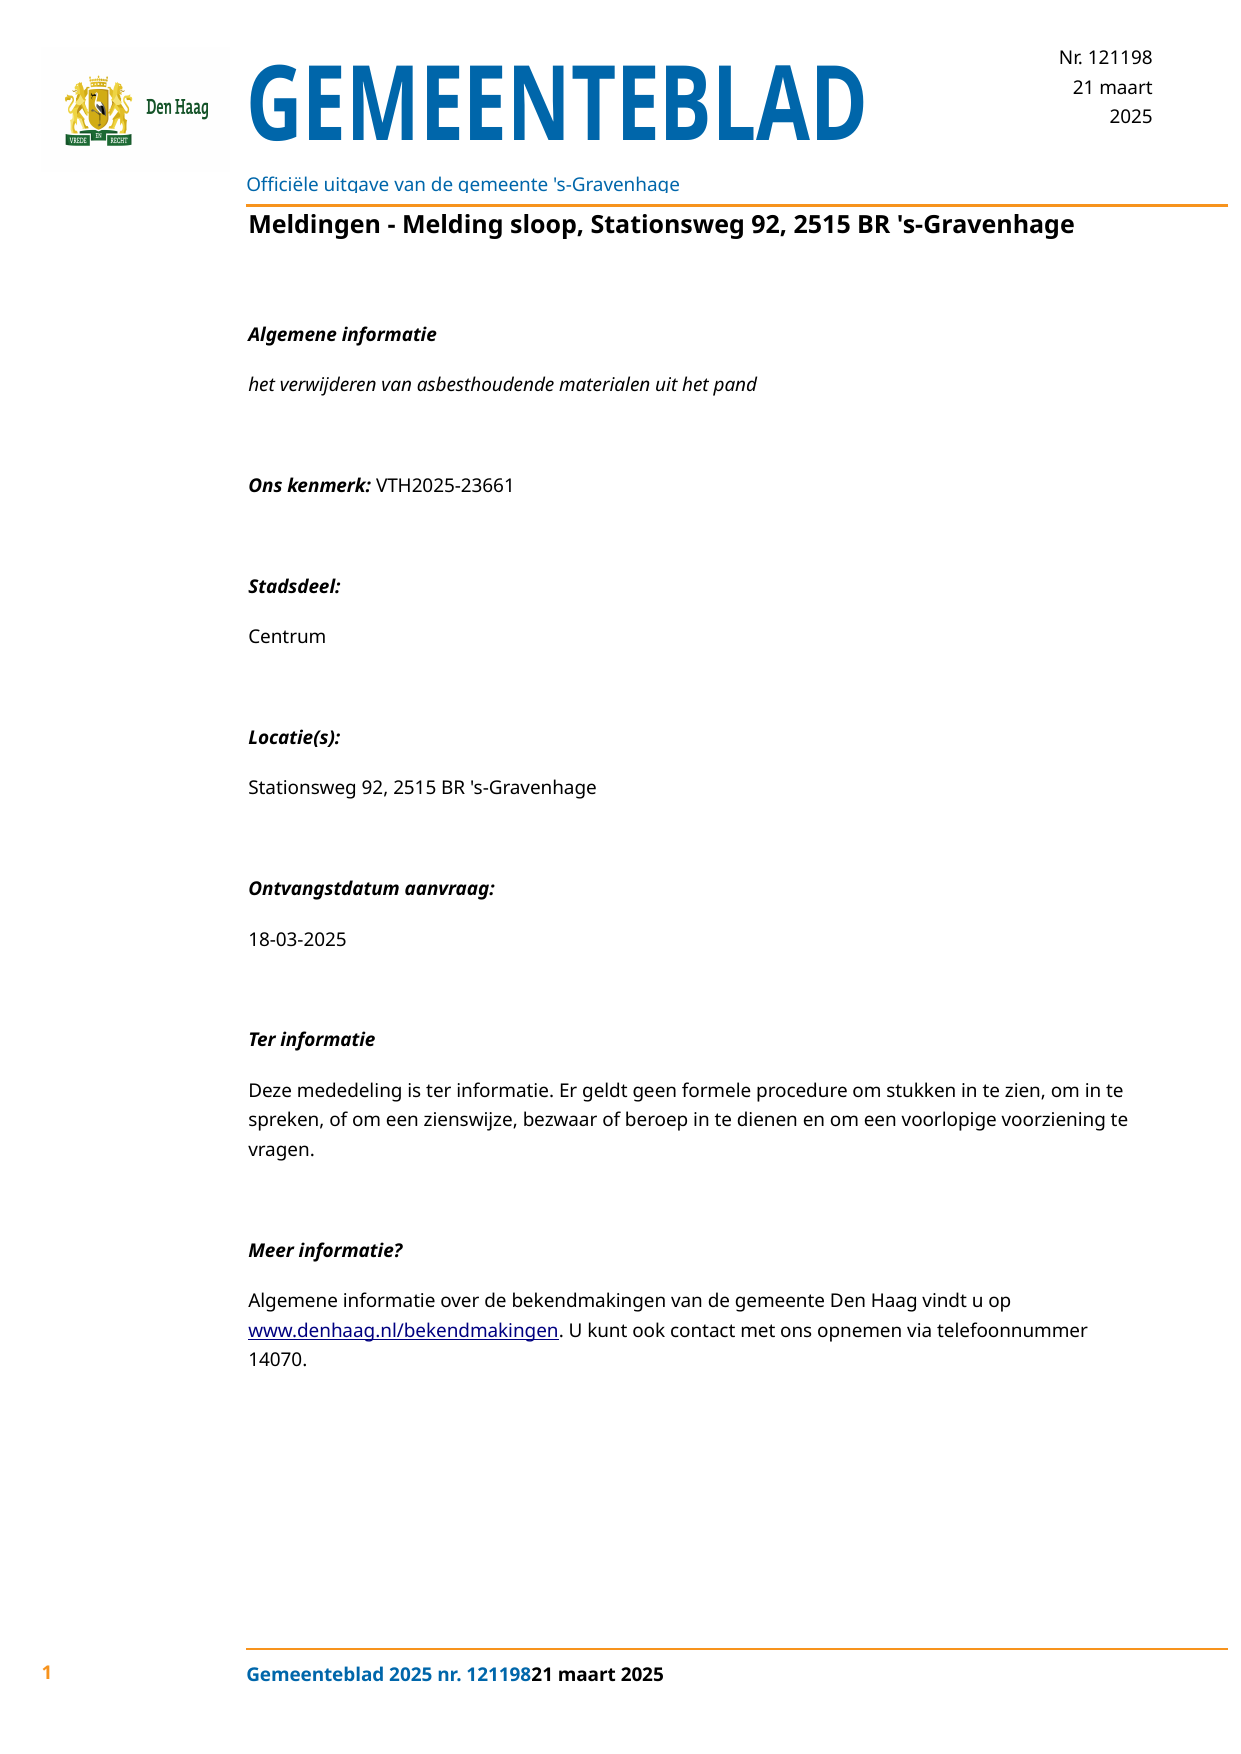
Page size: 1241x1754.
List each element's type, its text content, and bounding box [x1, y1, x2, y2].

picture [41, 47, 231, 172]
text Algemene informatie [248, 321, 1152, 346]
text Locatie(s): [248, 724, 1152, 750]
text Meldingen - Melding sloop, Stationsweg 92, 2515 BR 's-Gravenhage [248, 207, 1152, 241]
text Ontvangstdatum aanvraag: [248, 875, 1152, 901]
text het verwijderen van asbesthoudende materialen uit het pand [248, 371, 1152, 397]
text Meer informatie? [248, 1237, 1152, 1263]
text 18-03-2025 [248, 926, 1152, 951]
text Algemene informatie over de bekendmakingen van de gemeente Den Haag vindt u op www.denhaag.nl/bekendmakingen. U kunt ook contact met ons opnemen via telefoonnummer 14070. [248, 1287, 1152, 1372]
text Ter informatie [248, 1027, 1152, 1052]
text Stadsdeel: [248, 573, 1152, 598]
text Stationsweg 92, 2515 BR 's-Gravenhage [248, 774, 1152, 800]
text Ons kenmerk: VTH2025-23661 [248, 472, 1152, 498]
text Centrum [248, 623, 1152, 649]
text Deze mededeling is ter informatie. Er geldt geen formele procedure om stukken in te zien, om in te spreken, of om een zienswijze, bezwaar of beroep in te dienen en om een voorlopige voorziening te vragen. [248, 1077, 1152, 1162]
